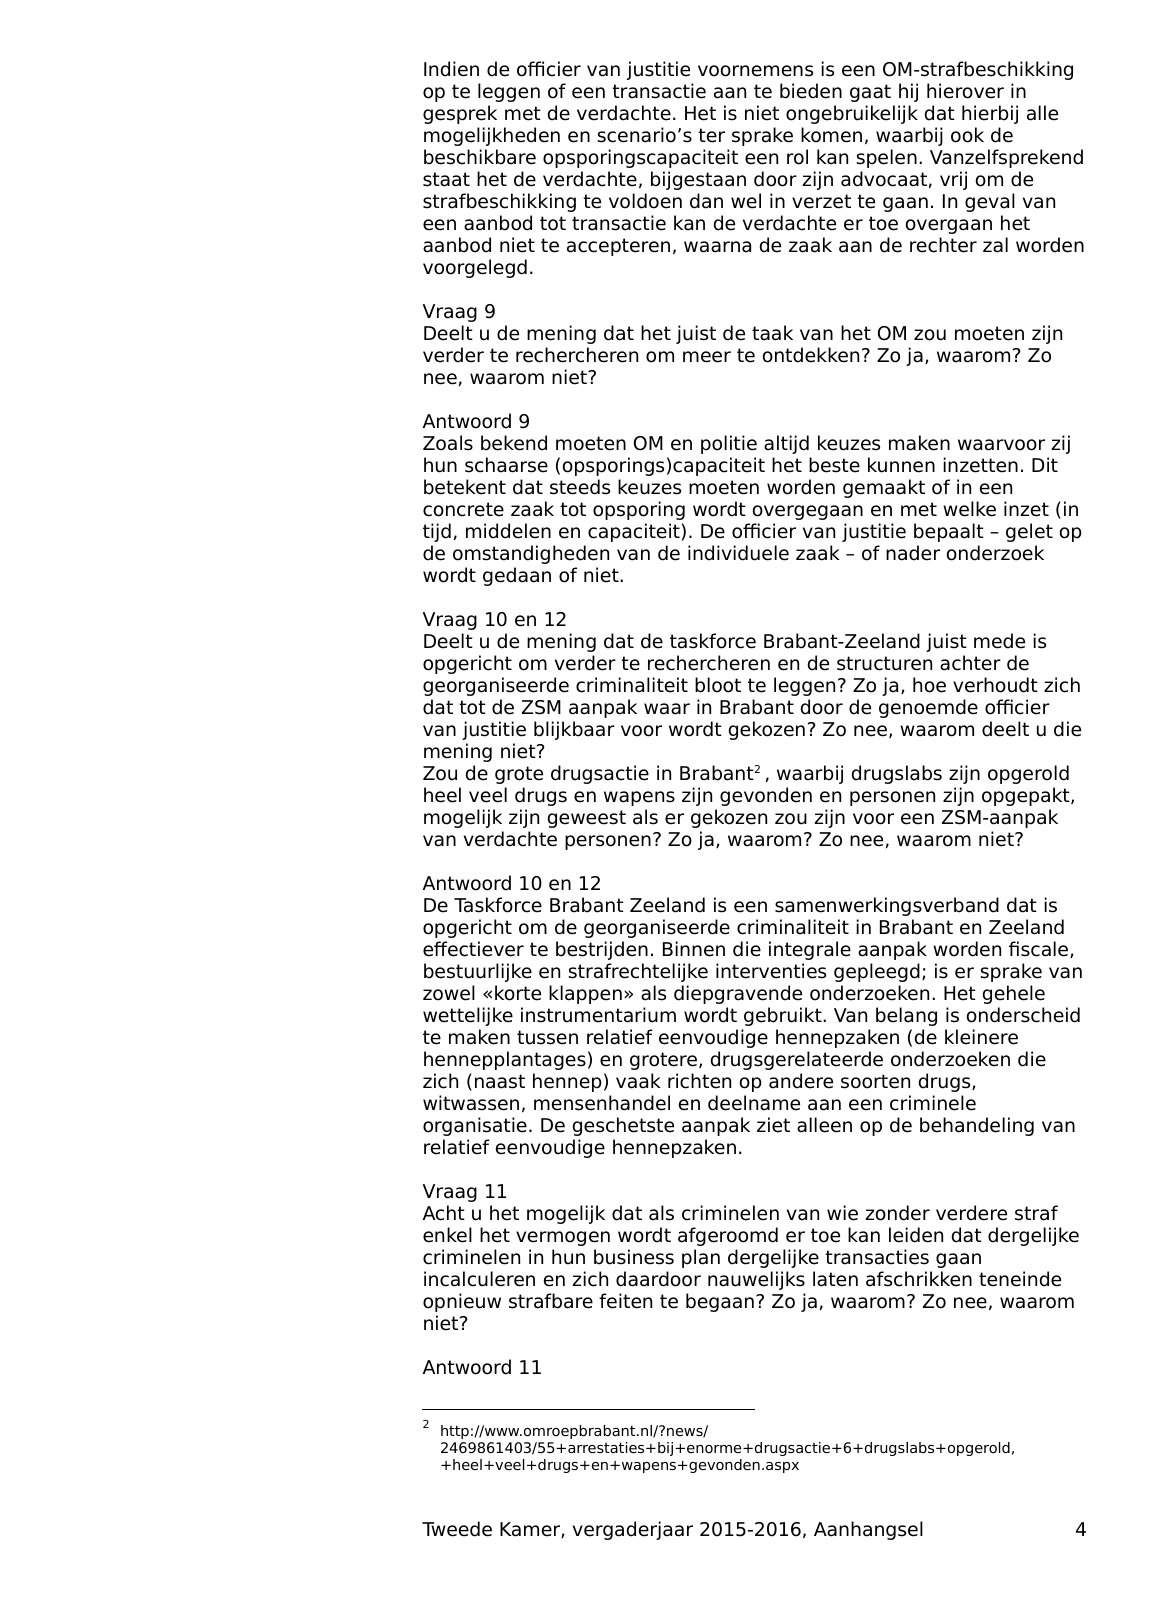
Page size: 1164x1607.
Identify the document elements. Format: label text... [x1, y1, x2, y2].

text Vraag 9 [422, 301, 1087, 323]
text Indien de officier van justitie voornemens is een OM-strafbeschikking op te leggen of een transactie aan te bieden gaat hij hierover in gesprek met de verdachte. Het is niet ongebruikelijk dat hierbij alle mogelijkheden en scenario’s ter sprake komen, waarbij ook de beschikbare opsporingscapaciteit een rol kan spelen. Vanzelfsprekend staat het de verdachte, bijgestaan door zijn advocaat, vrij om de strafbeschikking te voldoen dan wel in verzet te gaan. In geval van een aanbod tot transactie kan de verdachte er toe overgaan het aanbod niet te accepteren, waarna de zaak aan de rechter zal worden voorgelegd. [422, 59, 1087, 279]
text Antwoord 10 en 12 [422, 873, 1087, 895]
text http://www.omroepbrabant.nl/?news/2469861403/55+arrestaties+bij+enorme+drugsactie+6+drugslabs+opgerold,+heel+veel+drugs+en+wapens+gevonden.aspx [422, 1418, 1087, 1474]
text Deelt u de mening dat de taskforce Brabant-Zeeland juist mede is opgericht om verder te rechercheren en de structuren achter de georganiseerde criminaliteit bloot te leggen? Zo ja, hoe verhoudt zich dat tot de ZSM aanpak waar in Brabant door de genoemde officier van justitie blijkbaar voor wordt gekozen? Zo nee, waarom deelt u die mening niet? [422, 631, 1087, 763]
text Vraag 10 en 12 [422, 609, 1087, 631]
text Antwoord 9 [422, 411, 1087, 433]
text Vraag 11 [422, 1181, 1087, 1203]
text Zoals bekend moeten OM en politie altijd keuzes maken waarvoor zij hun schaarse (opsporings)capaciteit het beste kunnen inzetten. Dit betekent dat steeds keuzes moeten worden gemaakt of in een concrete zaak tot opsporing wordt overgegaan en met welke inzet (in tijd, middelen en capaciteit). De officier van justitie bepaalt – gelet op de omstandigheden van de individuele zaak – of nader onderzoek wordt gedaan of niet. [422, 433, 1087, 587]
text De Taskforce Brabant Zeeland is een samenwerkingsverband dat is opgericht om de georganiseerde criminaliteit in Brabant en Zeeland effectiever te bestrijden. Binnen die integrale aanpak worden fiscale, bestuurlijke en strafrechtelijke interventies gepleegd; is er sprake van zowel «korte klappen» als diepgravende onderzoeken. Het gehele wettelijke instrumentarium wordt gebruikt. Van belang is onderscheid te maken tussen relatief eenvoudige hennepzaken (de kleinere hennepplantages) en grotere, drugsgerelateerde onderzoeken die zich (naast hennep) vaak richten op andere soorten drugs, witwassen, mensenhandel en deelname aan een criminele organisatie. De geschetste aanpak ziet alleen op de behandeling van relatief eenvoudige hennepzaken. [422, 895, 1087, 1159]
text Antwoord 11 [422, 1357, 1087, 1379]
text Deelt u de mening dat het juist de taak van het OM zou moeten zijn verder te rechercheren om meer te ontdekken? Zo ja, waarom? Zo nee, waarom niet? [422, 323, 1087, 389]
text Zou de grote drugsactie in Brabant, waarbij drugslabs zijn opgerold heel veel drugs en wapens zijn gevonden en personen zijn opgepakt, mogelijk zijn geweest als er gekozen zou zijn voor een ZSM-aanpak van verdachte personen? Zo ja, waarom? Zo nee, waarom niet? [422, 763, 1087, 851]
text Acht u het mogelijk dat als criminelen van wie zonder verdere straf enkel het vermogen wordt afgeroomd er toe kan leiden dat dergelijke criminelen in hun business plan dergelijke transacties gaan incalculeren en zich daardoor nauwelijks laten afschrikken teneinde opnieuw strafbare feiten te begaan? Zo ja, waarom? Zo nee, waarom niet? [422, 1203, 1087, 1335]
